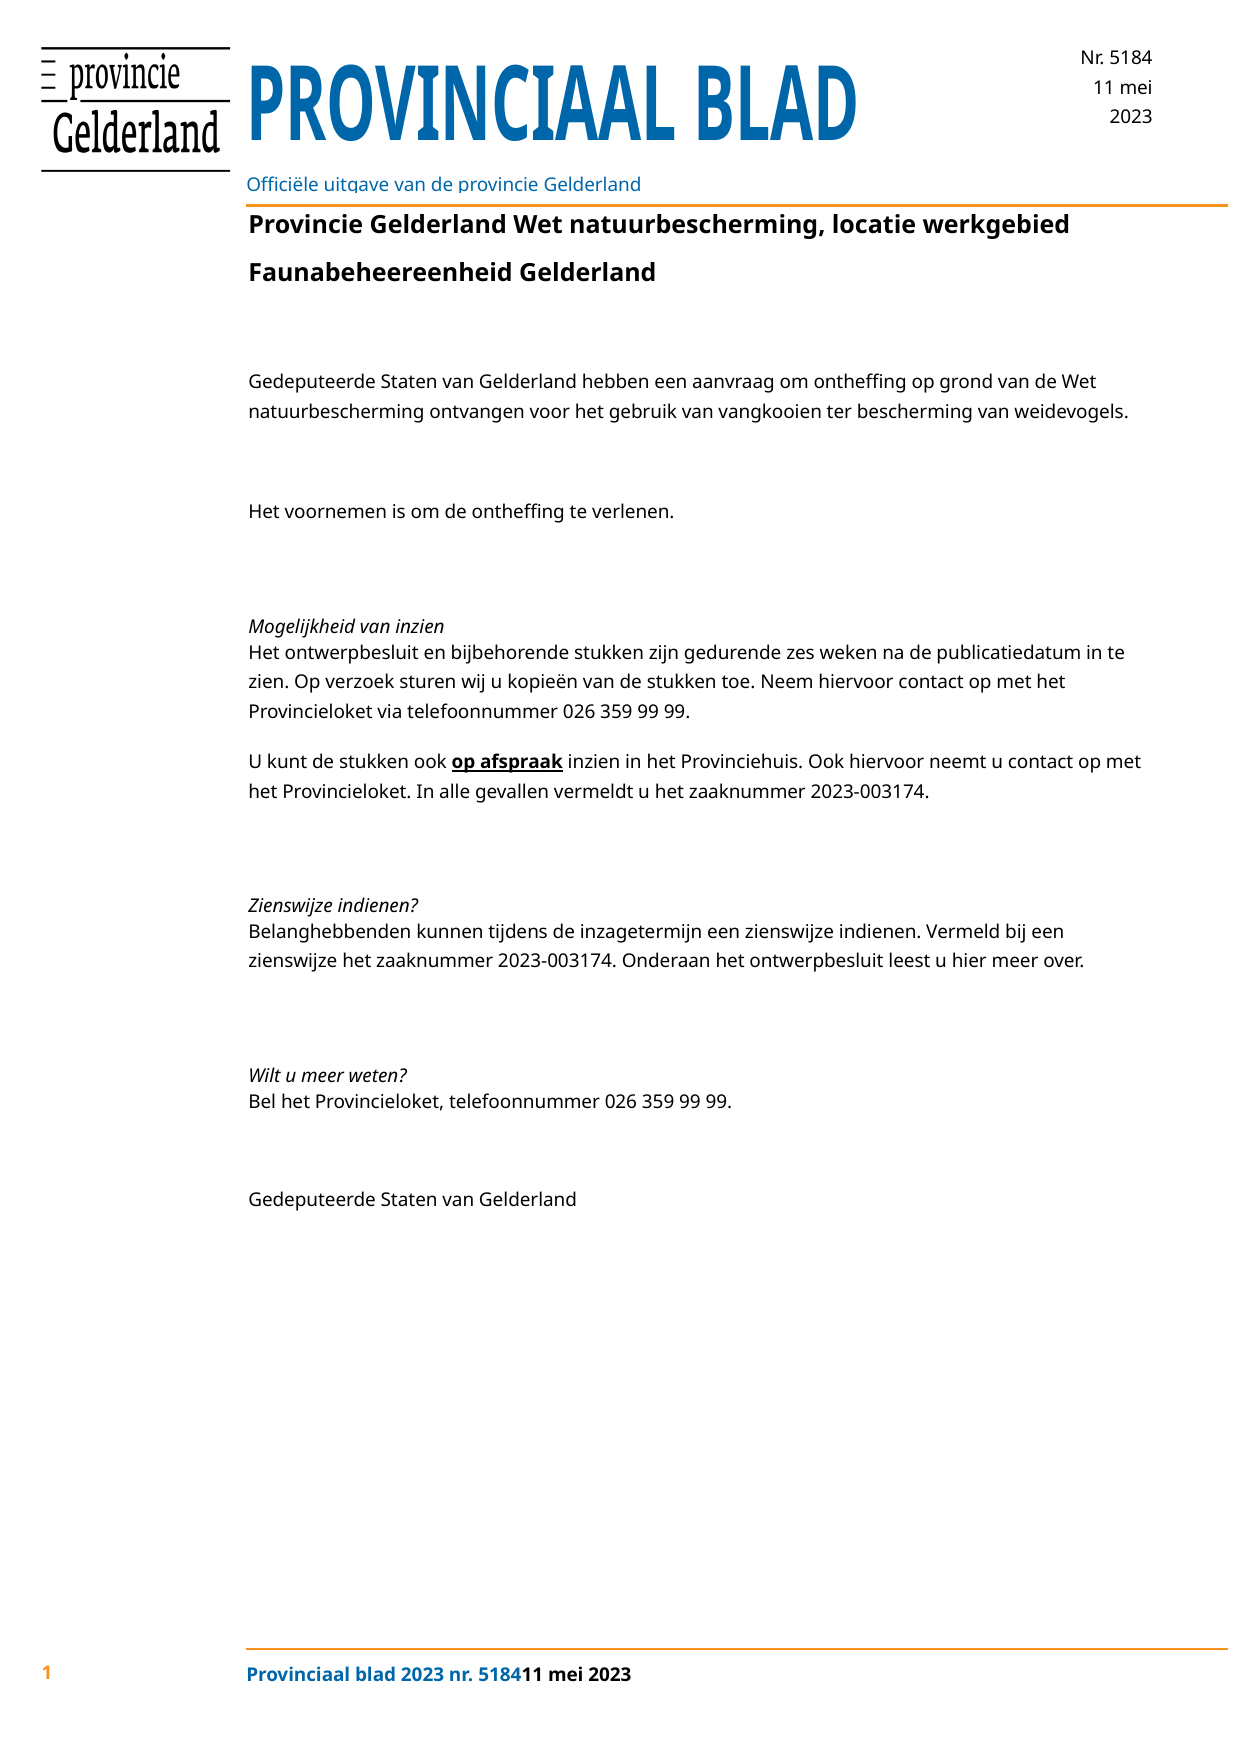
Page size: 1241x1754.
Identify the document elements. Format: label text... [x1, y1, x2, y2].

picture [41, 47, 231, 172]
text Wilt u meer weten? [248, 1062, 1152, 1088]
text Provincie Gelderland Wet natuurbescherming, locatie werkgebied Faunabeheereenheid Gelderland [248, 207, 1152, 288]
text U kunt de stukken ook op afspraak inzien in het Provinciehuis. Ook hiervoor neemt u contact op met het Provincieloket. In alle gevallen vermeldt u het zaaknummer 2023-003174. [248, 748, 1152, 804]
text Gedeputeerde Staten van Gelderland [248, 1186, 1152, 1212]
text Bel het Provincieloket, telefoonnummer 026 359 99 99. [248, 1088, 1152, 1113]
text Zienswijze indienen? [248, 892, 1152, 918]
text Mogelijkheid van inzien [248, 613, 1152, 639]
text Het ontwerpbesluit en bijbehorende stukken zijn gedurende zes weken na de publicatiedatum in te zien. Op verzoek sturen wij u kopieën van de stukken toe. Neem hiervoor contact op met het Provincieloket via telefoonnummer 026 359 99 99. [248, 639, 1152, 724]
text Belanghebbenden kunnen tijdens de inzagetermijn een zienswijze indienen. Vermeld bij een zienswijze het zaaknummer 2023-003174. Onderaan het ontwerpbesluit leest u hier meer over. [248, 918, 1152, 973]
text Het voornemen is om de ontheffing te verlenen. [248, 499, 1152, 524]
text Gedeputeerde Staten van Gelderland hebben een aanvraag om ontheffing op grond van de Wet natuurbescherming ontvangen voor het gebruik van vangkooien ter bescherming van weidevogels. [248, 368, 1152, 424]
